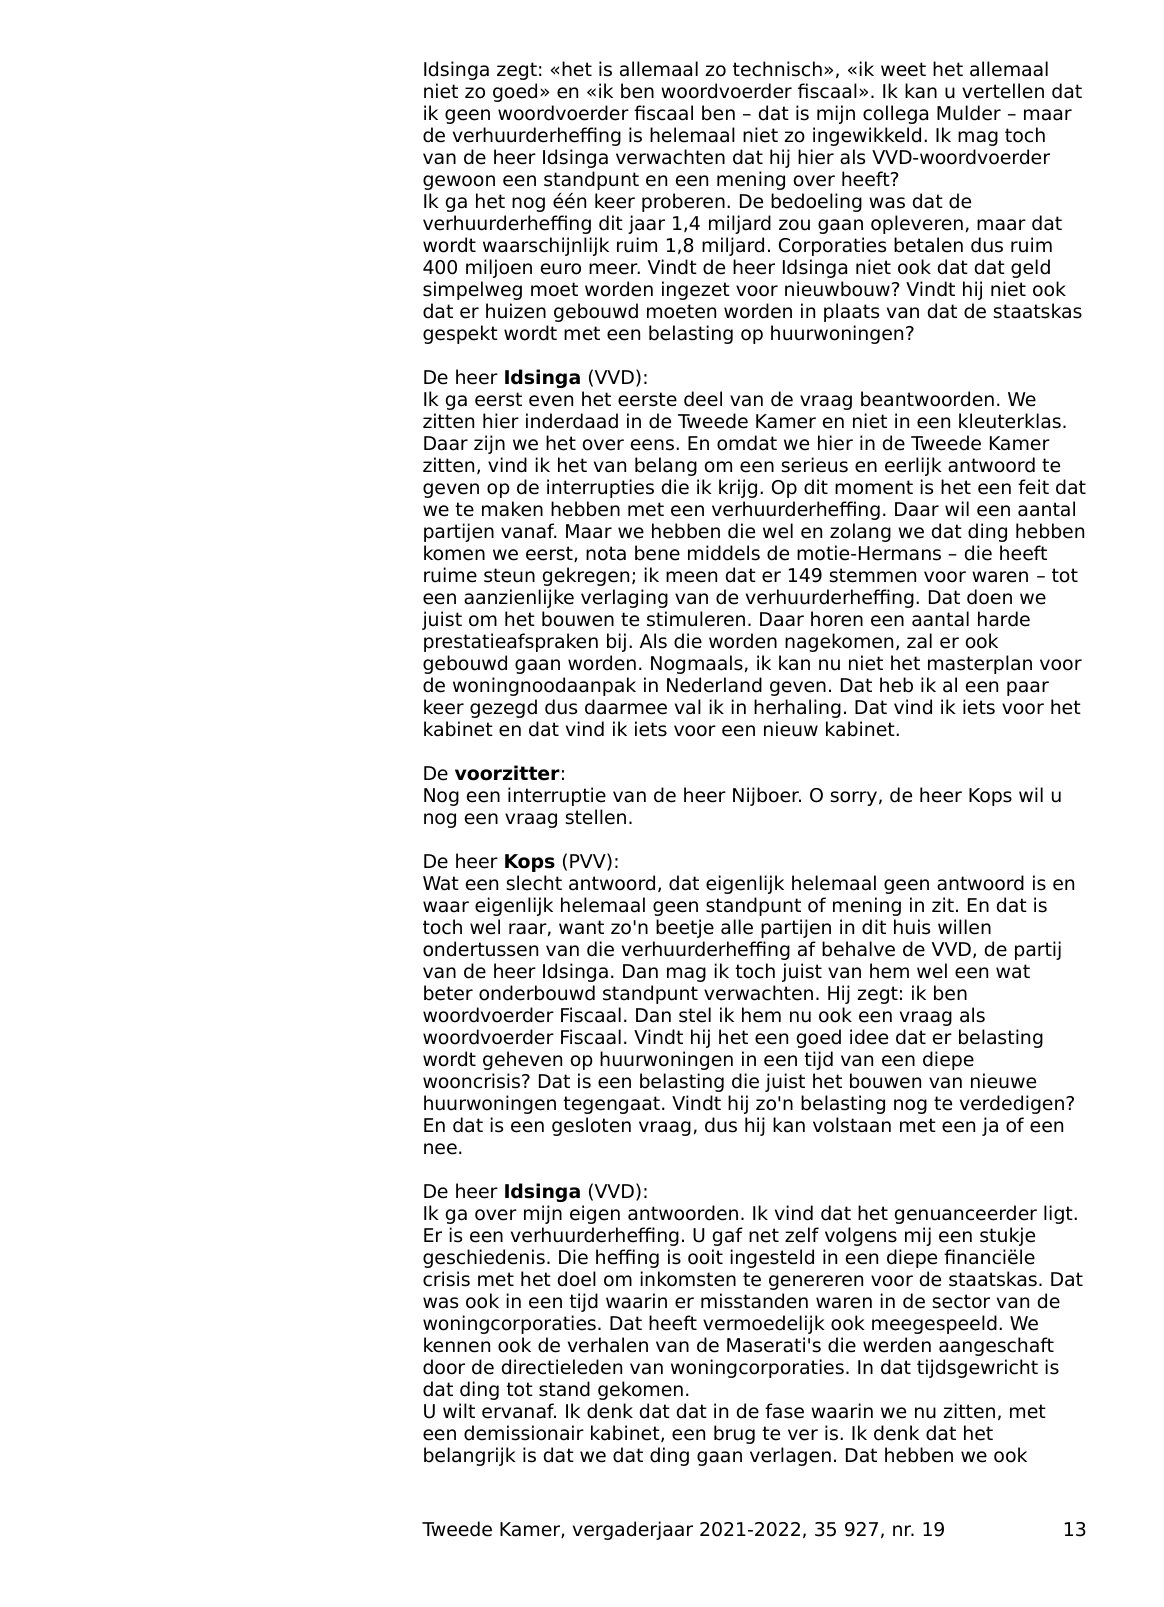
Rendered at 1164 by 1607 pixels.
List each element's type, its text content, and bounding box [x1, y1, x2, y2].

text De voorzitter: [422, 763, 1087, 785]
text De heer Idsinga (VVD): [422, 367, 1087, 389]
text Idsinga zegt: «het is allemaal zo technisch», «ik weet het allemaal niet zo goed» en «ik ben woordvoerder fiscaal». Ik kan u vertellen dat ik geen woordvoerder fiscaal ben – dat is mijn collega Mulder – maar de verhuurderheffing is helemaal niet zo ingewikkeld. Ik mag toch van de heer Idsinga verwachten dat hij hier als VVD-woordvoerder gewoon een standpunt en een mening over heeft? [422, 59, 1087, 191]
text Wat een slecht antwoord, dat eigenlijk helemaal geen antwoord is en waar eigenlijk helemaal geen standpunt of mening in zit. En dat is toch wel raar, want zo'n beetje alle partijen in dit huis willen ondertussen van die verhuurderheffing af behalve de VVD, de partij van de heer Idsinga. Dan mag ik toch juist van hem wel een wat beter onderbouwd standpunt verwachten. Hij zegt: ik ben woordvoerder Fiscaal. Dan stel ik hem nu ook een vraag als woordvoerder Fiscaal. Vindt hij het een goed idee dat er belasting wordt geheven op huurwoningen in een tijd van een diepe wooncrisis? Dat is een belasting die juist het bouwen van nieuwe huurwoningen tegengaat. Vindt hij zo'n belasting nog te verdedigen? En dat is een gesloten vraag, dus hij kan volstaan met een ja of een nee. [422, 873, 1087, 1159]
text De heer Idsinga (VVD): [422, 1181, 1087, 1203]
text Nog een interruptie van de heer Nijboer. O sorry, de heer Kops wil u nog een vraag stellen. [422, 785, 1087, 829]
text Ik ga over mijn eigen antwoorden. Ik vind dat het genuanceerder ligt. Er is een verhuurderheffing. U gaf net zelf volgens mij een stukje geschiedenis. Die heffing is ooit ingesteld in een diepe financiële crisis met het doel om inkomsten te genereren voor de staatskas. Dat was ook in een tijd waarin er misstanden waren in de sector van de woningcorporaties. Dat heeft vermoedelijk ook meegespeeld. We kennen ook de verhalen van de Maserati's die werden aangeschaft door de directieleden van woningcorporaties. In dat tijdsgewricht is dat ding tot stand gekomen. [422, 1203, 1087, 1401]
text Ik ga het nog één keer proberen. De bedoeling was dat de verhuurderheffing dit jaar 1,4 miljard zou gaan opleveren, maar dat wordt waarschijnlijk ruim 1,8 miljard. Corporaties betalen dus ruim 400 miljoen euro meer. Vindt de heer Idsinga niet ook dat dat geld simpelweg moet worden ingezet voor nieuwbouw? Vindt hij niet ook dat er huizen gebouwd moeten worden in plaats van dat de staatskas gespekt wordt met een belasting op huurwoningen? [422, 191, 1087, 345]
text U wilt ervanaf. Ik denk dat dat in de fase waarin we nu zitten, met een demissionair kabinet, een brug te ver is. Ik denk dat het belangrijk is dat we dat ding gaan verlagen. Dat hebben we ook [422, 1401, 1087, 1467]
text Ik ga eerst even het eerste deel van de vraag beantwoorden. We zitten hier inderdaad in de Tweede Kamer en niet in een kleuterklas. Daar zijn we het over eens. En omdat we hier in de Tweede Kamer zitten, vind ik het van belang om een serieus en eerlijk antwoord te geven op de interrupties die ik krijg. Op dit moment is het een feit dat we te maken hebben met een verhuurderheffing. Daar wil een aantal partijen vanaf. Maar we hebben die wel en zolang we dat ding hebben komen we eerst, nota bene middels de motie-Hermans – die heeft ruime steun gekregen; ik meen dat er 149 stemmen voor waren – tot een aanzienlijke verlaging van de verhuurderheffing. Dat doen we juist om het bouwen te stimuleren. Daar horen een aantal harde prestatieafspraken bij. Als die worden nagekomen, zal er ook gebouwd gaan worden. Nogmaals, ik kan nu niet het masterplan voor de woningnoodaanpak in Nederland geven. Dat heb ik al een paar keer gezegd dus daarmee val ik in herhaling. Dat vind ik iets voor het kabinet en dat vind ik iets voor een nieuw kabinet. [422, 389, 1087, 741]
text De heer Kops (PVV): [422, 851, 1087, 873]
